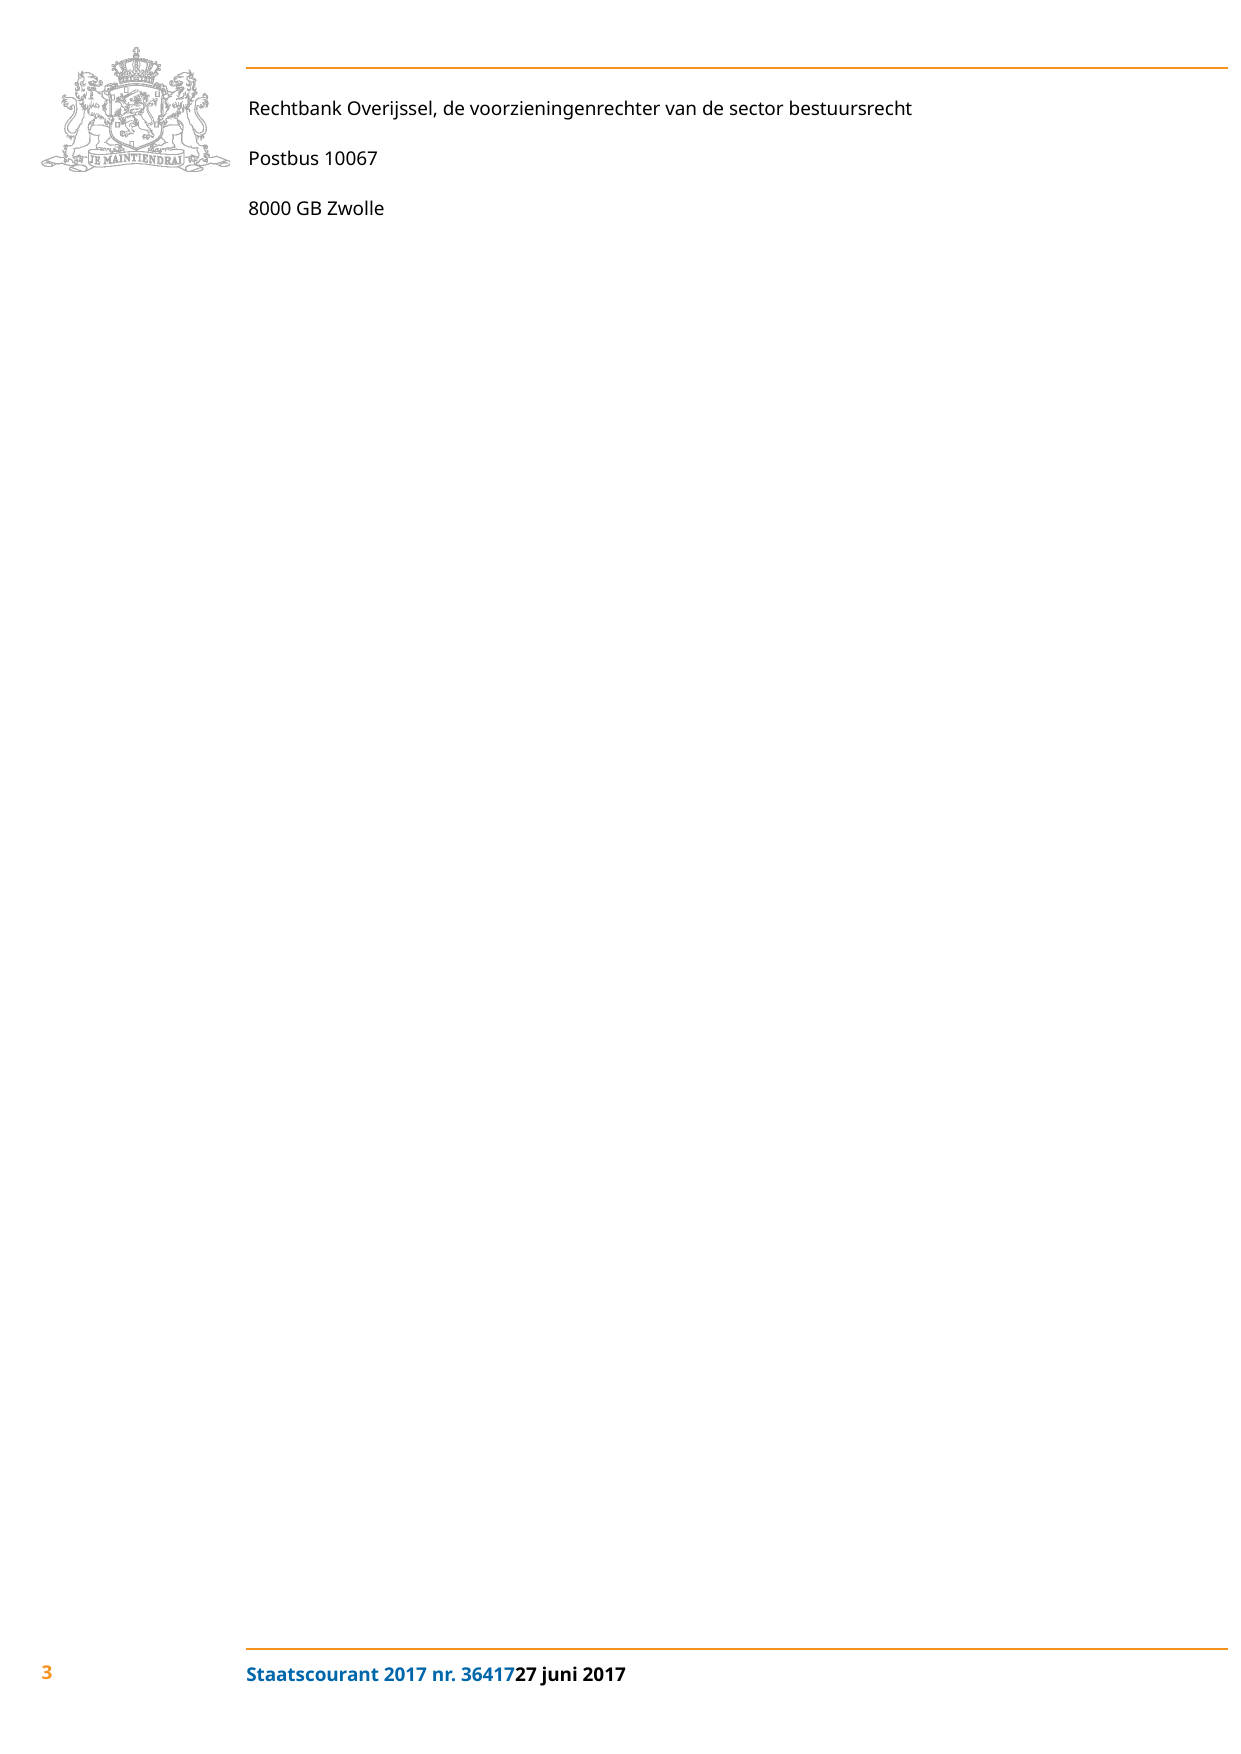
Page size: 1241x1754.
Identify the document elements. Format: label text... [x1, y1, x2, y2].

text Rechtbank Overijssel, de voorzieningenrechter van de sector bestuursrecht [248, 95, 1152, 121]
picture [41, 47, 231, 172]
text 8000 GB Zwolle [248, 196, 1152, 221]
text Postbus 10067 [248, 145, 1152, 171]
